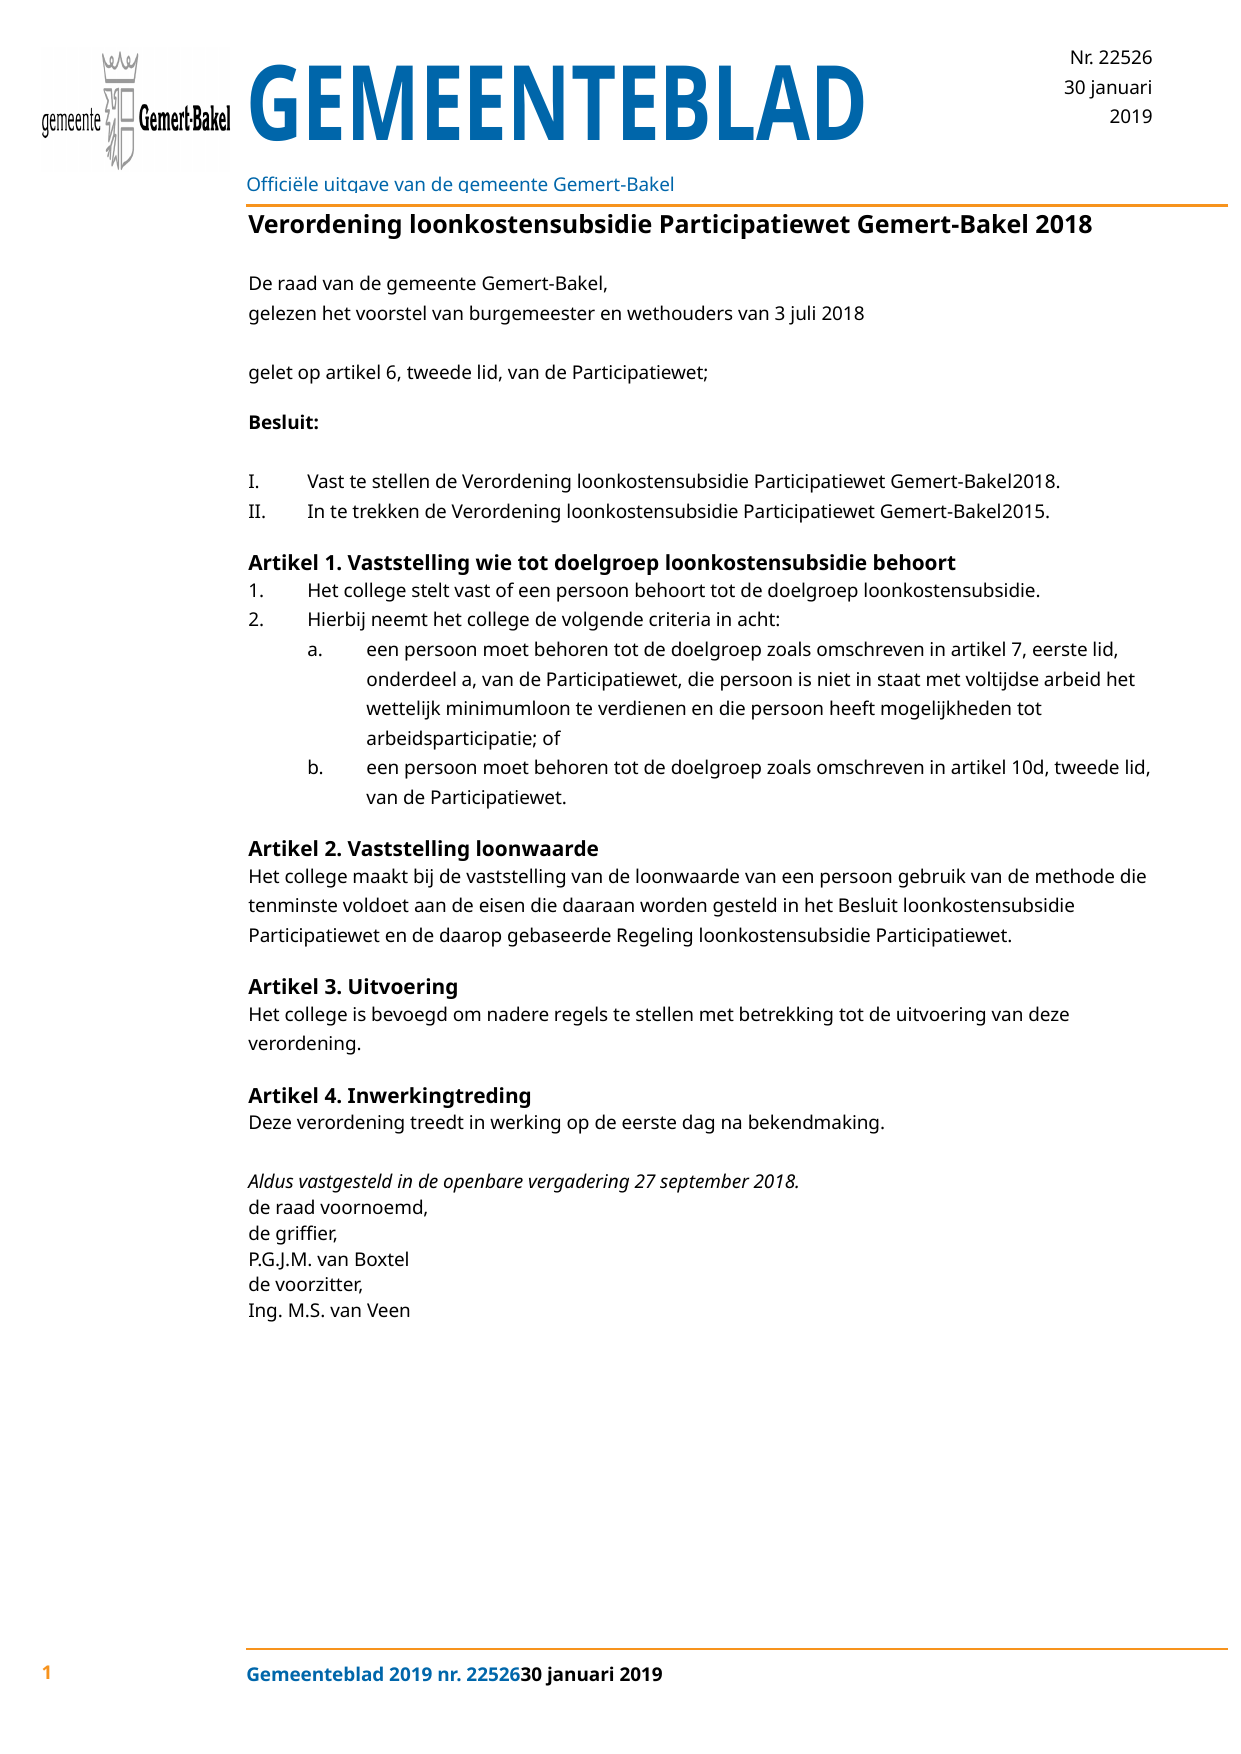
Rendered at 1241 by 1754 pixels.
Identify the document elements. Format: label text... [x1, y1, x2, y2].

text Artikel 3. Uitvoering [248, 972, 1152, 1001]
list Hierbij neemt het college de volgende criteria in acht: [248, 607, 1152, 632]
text Verordening loonkostensubsidie Participatiewet Gemert-Bakel 2018 [248, 207, 1152, 241]
text P.G.J.M. van Boxtel [248, 1246, 1152, 1271]
text De raad van de gemeente Gemert-Bakel, [248, 270, 1152, 296]
text de griffier, [248, 1220, 1152, 1246]
text de raad voornoemd, [248, 1194, 1152, 1220]
text Artikel 4. Inwerkingtreding [248, 1081, 1152, 1109]
text gelezen het voorstel van burgemeester en wethouders van 3 juli 2018 [248, 300, 1152, 326]
list Het college stelt vast of een persoon behoort tot de doelgroep loonkostensubsidie. [248, 577, 1152, 603]
picture [41, 47, 231, 172]
text Het college is bevoegd om nadere regels te stellen met betrekking tot de uitvoering van deze verordening. [248, 1001, 1152, 1056]
text Het college maakt bij de vaststelling van de loonwaarde van een persoon gebruik van de methode die tenminste voldoet aan de eisen die daaraan worden gesteld in het Besluit loonkostensubsidie Participatiewet en de daarop gebaseerde Regeling loonkostensubsidie Participatiewet. [248, 863, 1152, 948]
text gelet op artikel 6, tweede lid, van de Participatiewet; [248, 359, 1152, 385]
list een persoon moet behoren tot de doelgroep zoals omschreven in artikel 10d, tweede lid, van de Participatiewet. [307, 754, 1152, 810]
text Aldus vastgesteld in de openbare vergadering 27 september 2018. [248, 1168, 1152, 1194]
text Besluit: [248, 409, 1152, 435]
text Deze verordening treedt in werking op de eerste dag na bekendmaking. [248, 1109, 1152, 1135]
text de voorzitter, [248, 1271, 1152, 1297]
list een persoon moet behoren tot de doelgroep zoals omschreven in artikel 7, eerste lid, onderdeel a, van de Participatiewet, die persoon is niet in staat met voltijdse arbeid het wettelijk minimumloon te verdienen en die persoon heeft mogelijkheden tot arbeidsparticipatie; of [307, 636, 1152, 751]
list In te trekken de Verordening loonkostensubsidie Participatiewet Gemert-Bakel2015. [248, 498, 1152, 524]
text Artikel 2. Vaststelling loonwaarde [248, 834, 1152, 863]
text Artikel 1. Vaststelling wie tot doelgroep loonkostensubsidie behoort [248, 548, 1152, 577]
list Vast te stellen de Verordening loonkostensubsidie Participatiewet Gemert-Bakel2018. [248, 468, 1152, 494]
text Ing. M.S. van Veen [248, 1297, 1152, 1323]
